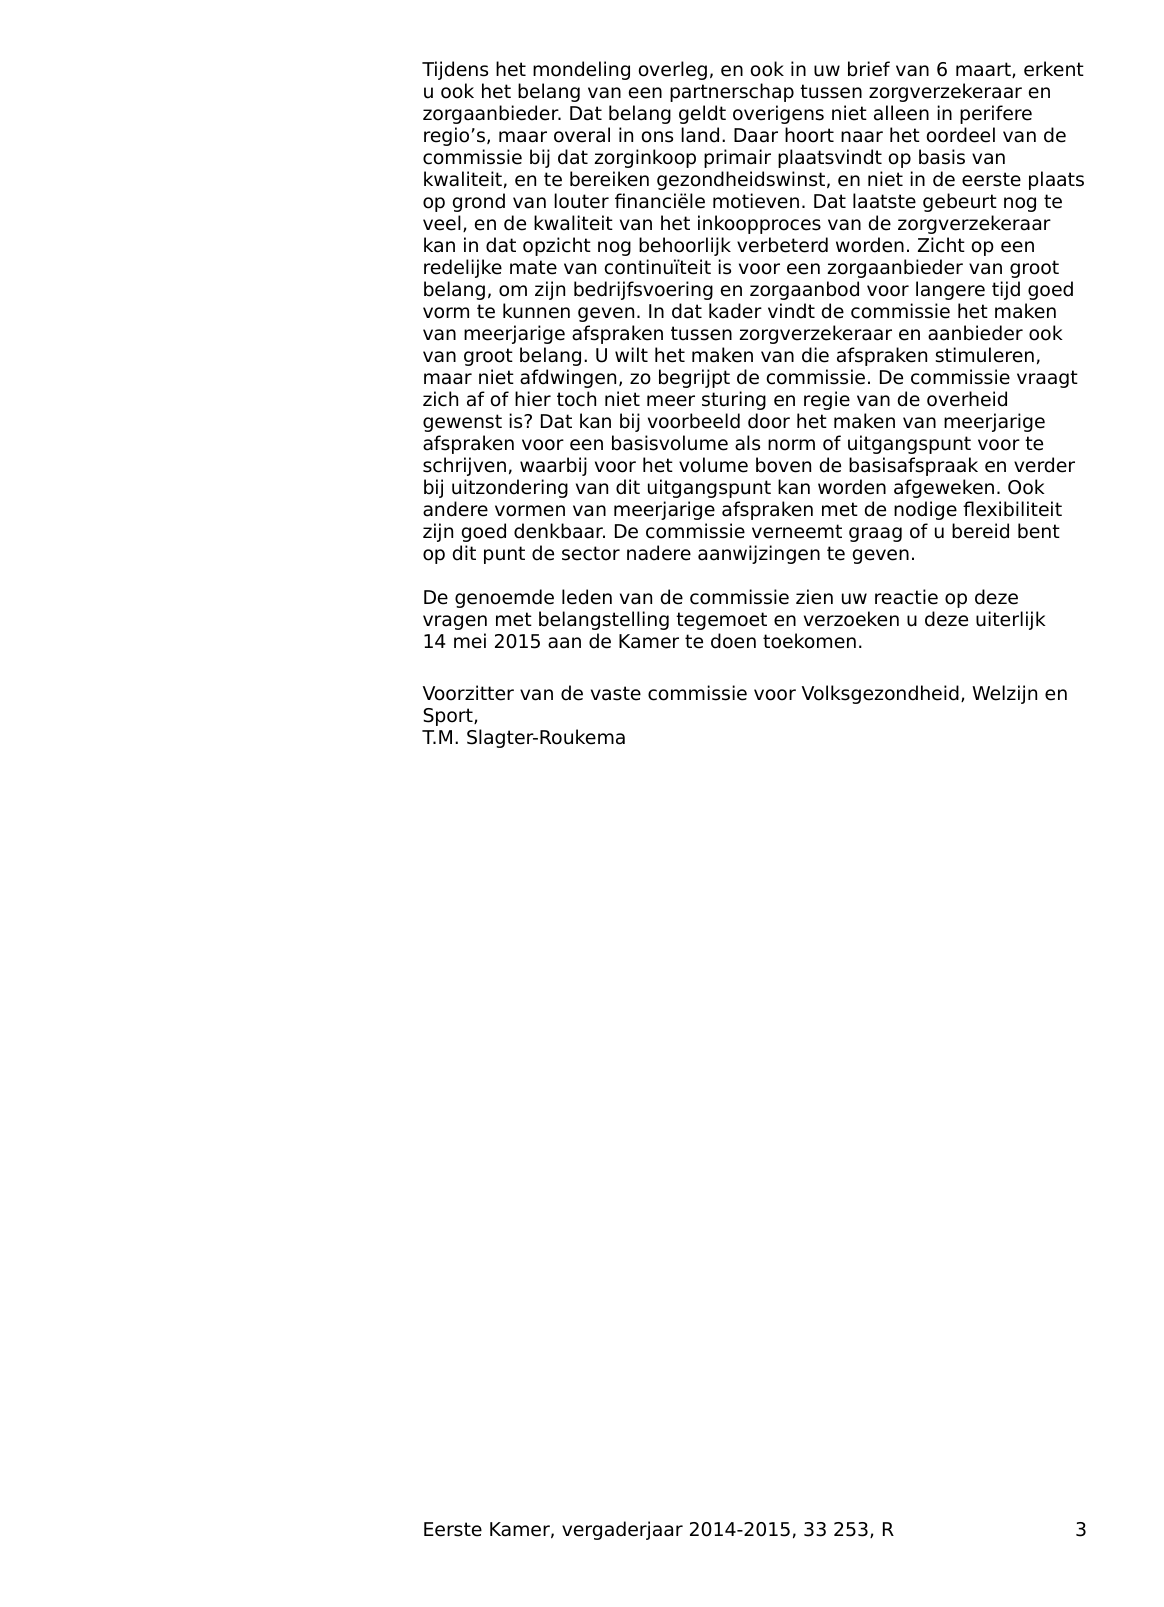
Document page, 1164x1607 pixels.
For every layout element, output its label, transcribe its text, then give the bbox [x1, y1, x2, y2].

text Tijdens het mondeling overleg, en ook in uw brief van 6 maart, erkent u ook het belang van een partnerschap tussen zorgverzekeraar en zorgaanbieder. Dat belang geldt overigens niet alleen in perifere regio’s, maar overal in ons land. Daar hoort naar het oordeel van de commissie bij dat zorginkoop primair plaatsvindt op basis van kwaliteit, en te bereiken gezondheidswinst, en niet in de eerste plaats op grond van louter financiële motieven. Dat laatste gebeurt nog te veel, en de kwaliteit van het inkoopproces van de zorgverzekeraar kan in dat opzicht nog behoorlijk verbeterd worden. Zicht op een redelijke mate van continuïteit is voor een zorgaanbieder van groot belang, om zijn bedrijfsvoering en zorgaanbod voor langere tijd goed vorm te kunnen geven. In dat kader vindt de commissie het maken van meerjarige afspraken tussen zorgverzekeraar en aanbieder ook van groot belang. U wilt het maken van die afspraken stimuleren, maar niet afdwingen, zo begrijpt de commissie. De commissie vraagt zich af of hier toch niet meer sturing en regie van de overheid gewenst is? Dat kan bij voorbeeld door het maken van meerjarige afspraken voor een basisvolume als norm of uitgangspunt voor te schrijven, waarbij voor het volume boven de basisafspraak en verder bij uitzondering van dit uitgangspunt kan worden afgeweken. Ook andere vormen van meerjarige afspraken met de nodige flexibiliteit zijn goed denkbaar. De commissie verneemt graag of u bereid bent op dit punt de sector nadere aanwijzingen te geven. [422, 59, 1087, 564]
text De genoemde leden van de commissie zien uw reactie op deze vragen met belangstelling tegemoet en verzoeken u deze uiterlijk 14 mei 2015 aan de Kamer te doen toekomen. [422, 587, 1087, 653]
text Voorzitter van de vaste commissie voor Volksgezondheid, Welzijn en Sport, T.M. Slagter-Roukema [422, 683, 1087, 749]
